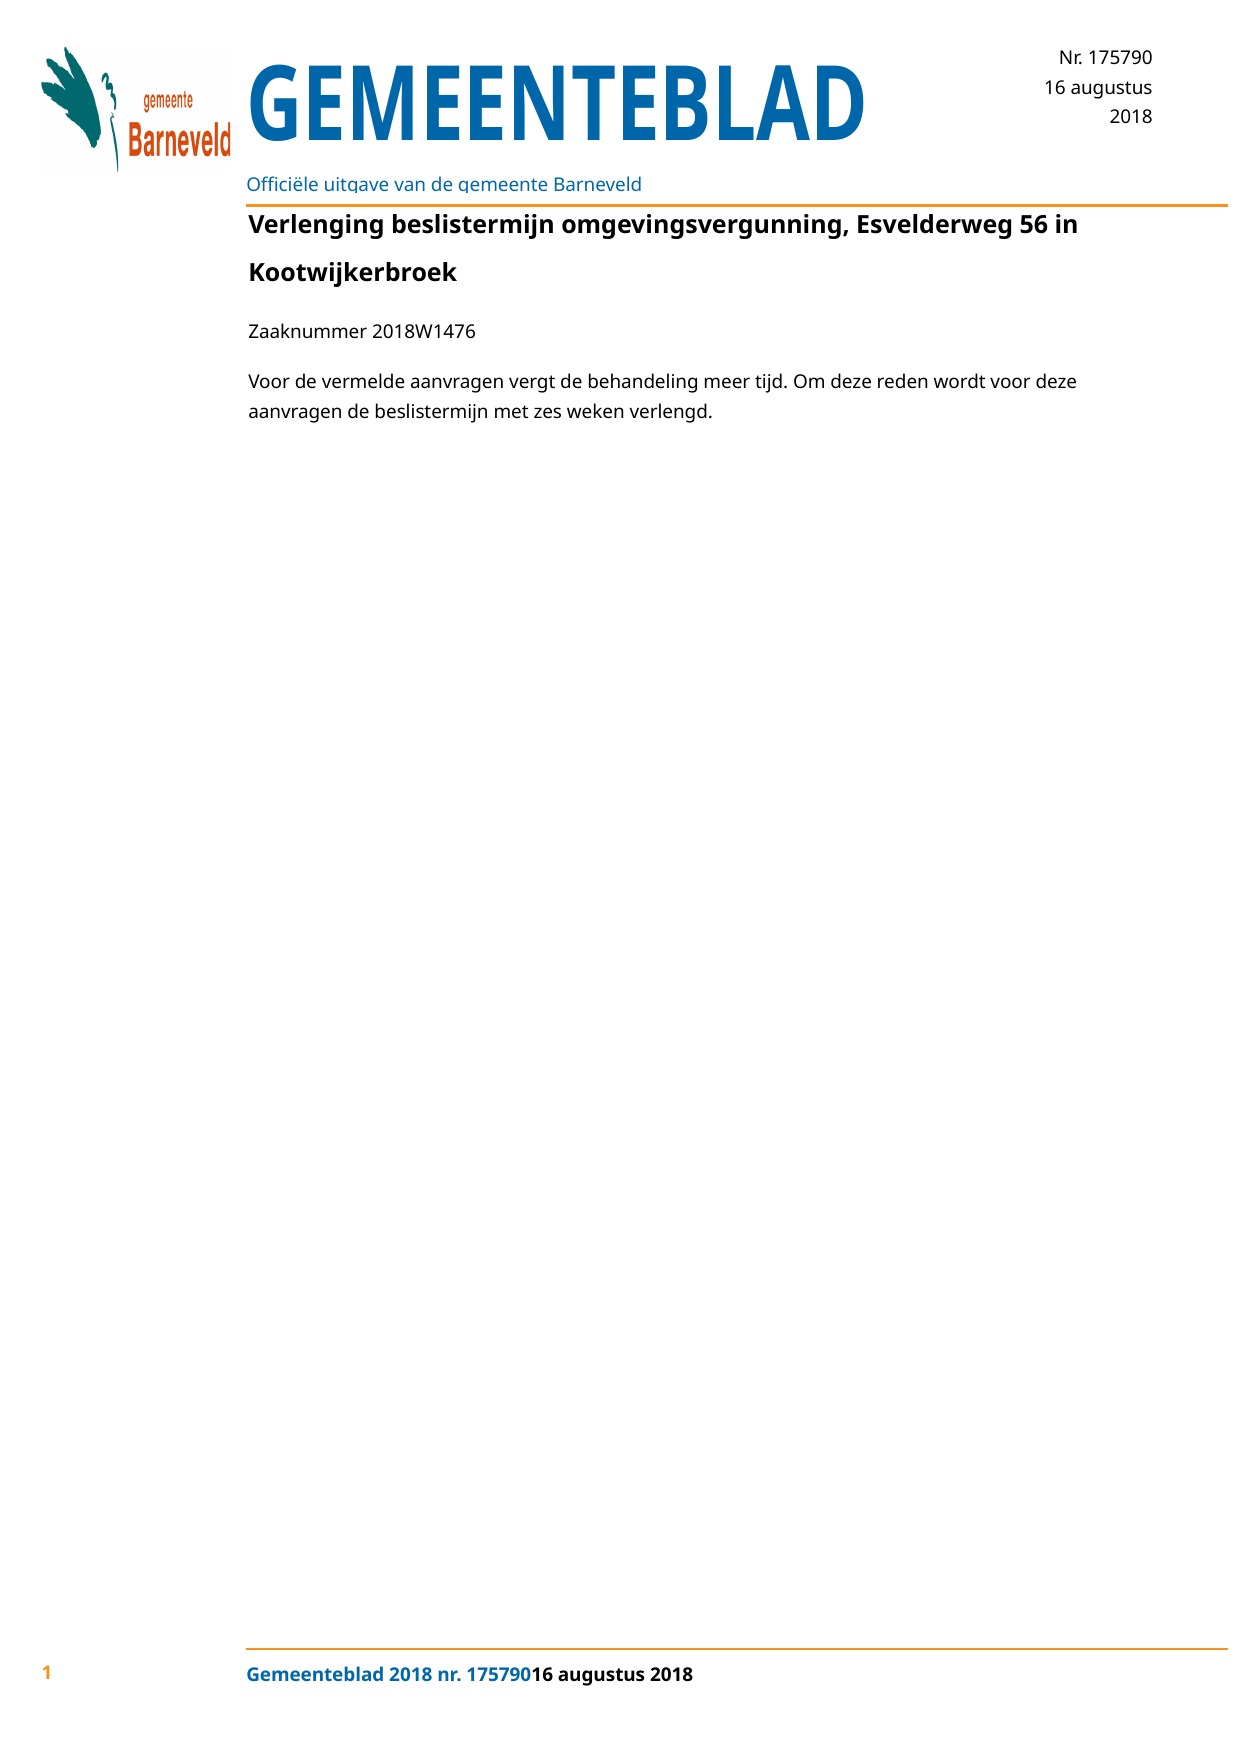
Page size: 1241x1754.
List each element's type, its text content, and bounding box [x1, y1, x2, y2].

picture [41, 47, 231, 172]
text Voor de vermelde aanvragen vergt de behandeling meer tijd. Om deze reden wordt voor deze aanvragen de beslistermijn met zes weken verlengd. [248, 368, 1152, 424]
text Zaaknummer 2018W1476 [248, 318, 1152, 344]
text Verlenging beslistermijn omgevingsvergunning, Esvelderweg 56 in Kootwijkerbroek [248, 207, 1152, 288]
